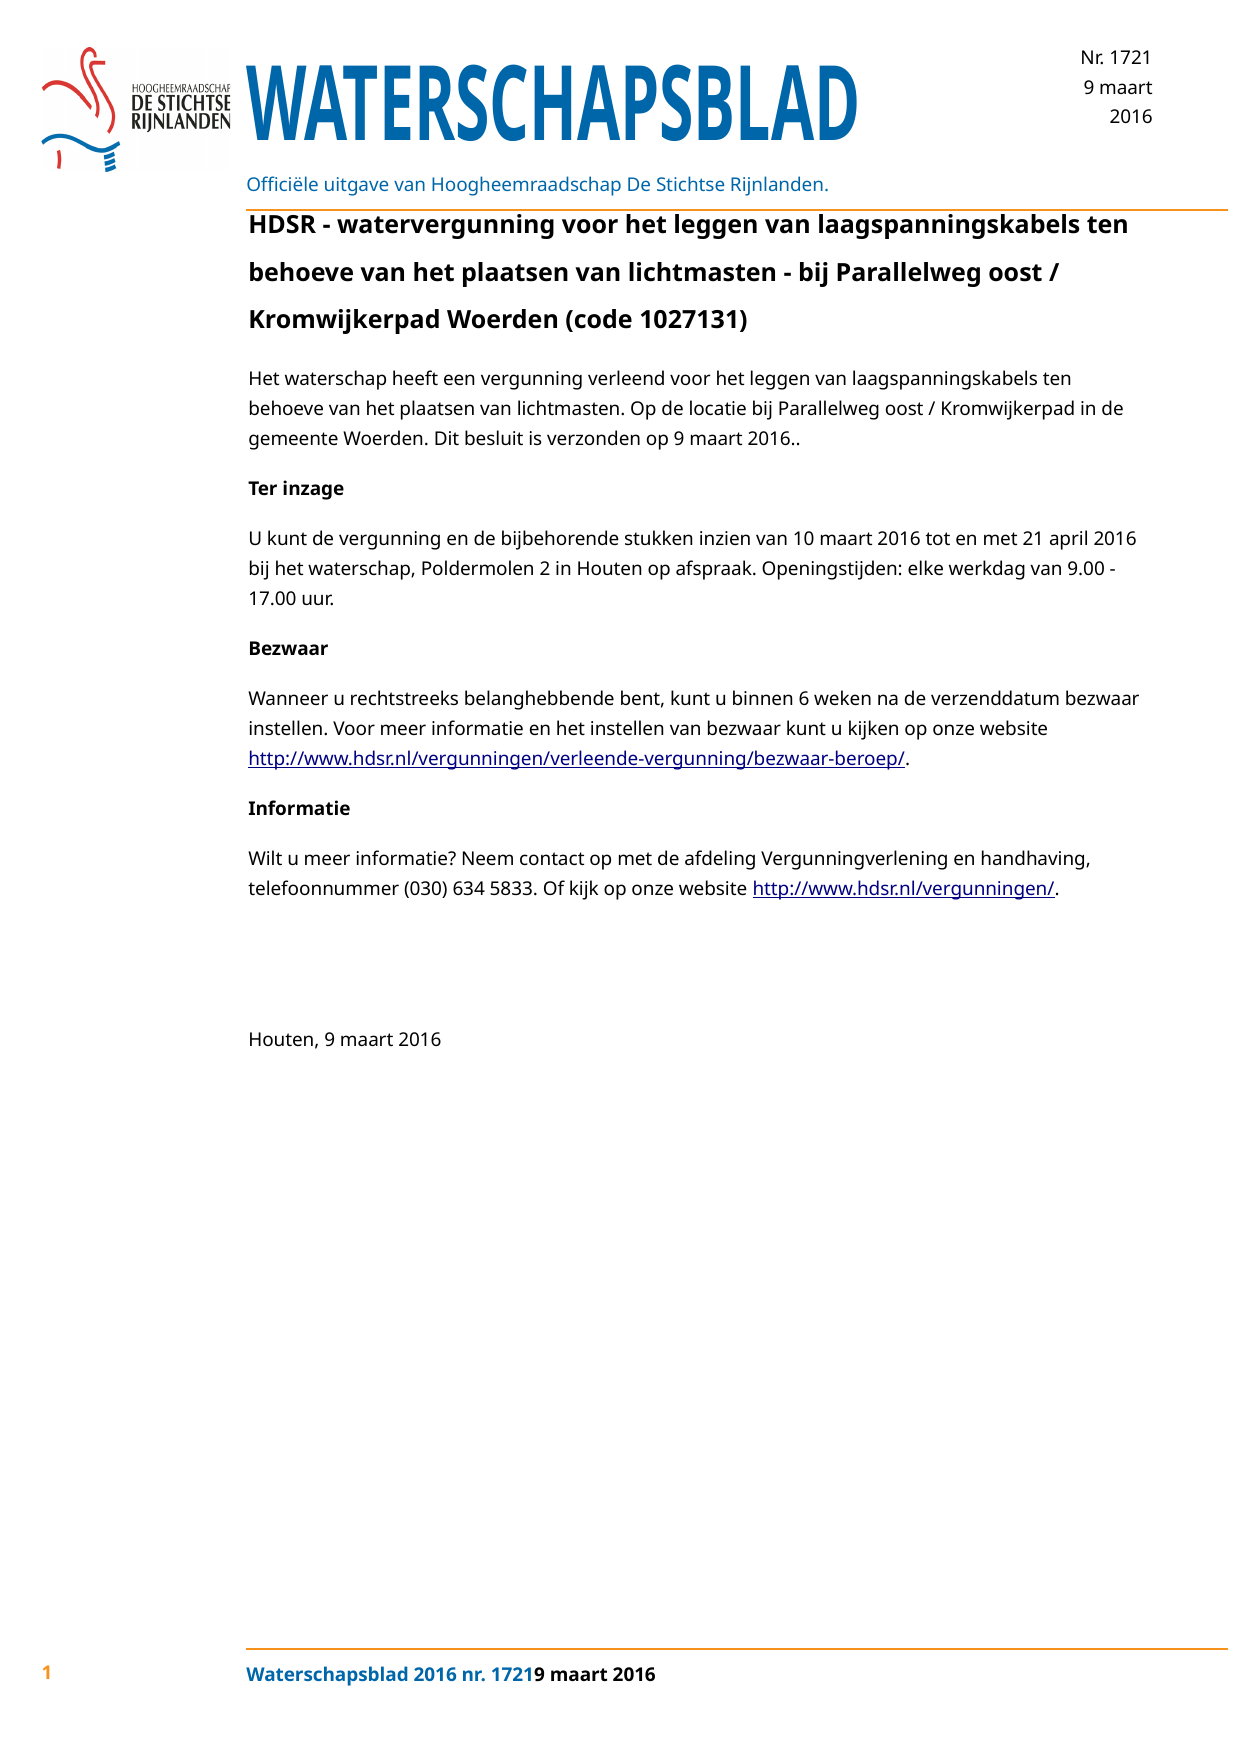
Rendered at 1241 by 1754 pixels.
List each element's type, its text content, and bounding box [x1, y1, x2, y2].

text Informatie [248, 795, 1152, 821]
text Bezwaar [248, 635, 1152, 661]
text Ter inzage [248, 475, 1152, 501]
text U kunt de vergunning en de bijbehorende stukken inzien van 10 maart 2016 tot en met 21 april 2016 bij het waterschap, Poldermolen 2 in Houten op afspraak. Openingstijden: elke werkdag van 9.00 - 17.00 uur. [248, 526, 1152, 610]
picture [41, 47, 231, 172]
text Houten, 9 maart 2016 [248, 1026, 1152, 1052]
text Het waterschap heeft een vergunning verleend voor het leggen van laagspanningskabels ten behoeve van het plaatsen van lichtmasten. Op de locatie bij Parallelweg oost / Kromwijkerpad in de gemeente Woerden. Dit besluit is verzonden op 9 maart 2016.. [248, 366, 1152, 450]
text Wilt u meer informatie? Neem contact op met de afdeling Vergunningverlening en handhaving, telefoonnummer (030) 634 5833. Of kijk op onze website http://www.hdsr.nl/vergunningen/. [248, 846, 1152, 901]
text HDSR - watervergunning voor het leggen van laagspanningskabels ten behoeve van het plaatsen van lichtmasten - bij Parallelweg oost / Kromwijkerpad Woerden (code 1027131) [248, 211, 1152, 336]
text Wanneer u rechtstreeks belanghebbende bent, kunt u binnen 6 weken na de verzenddatum bezwaar instellen. Voor meer informatie en het instellen van bezwaar kunt u kijken op onze website http://www.hdsr.nl/vergunningen/verleende-vergunning/bezwaar-beroep/. [248, 686, 1152, 770]
